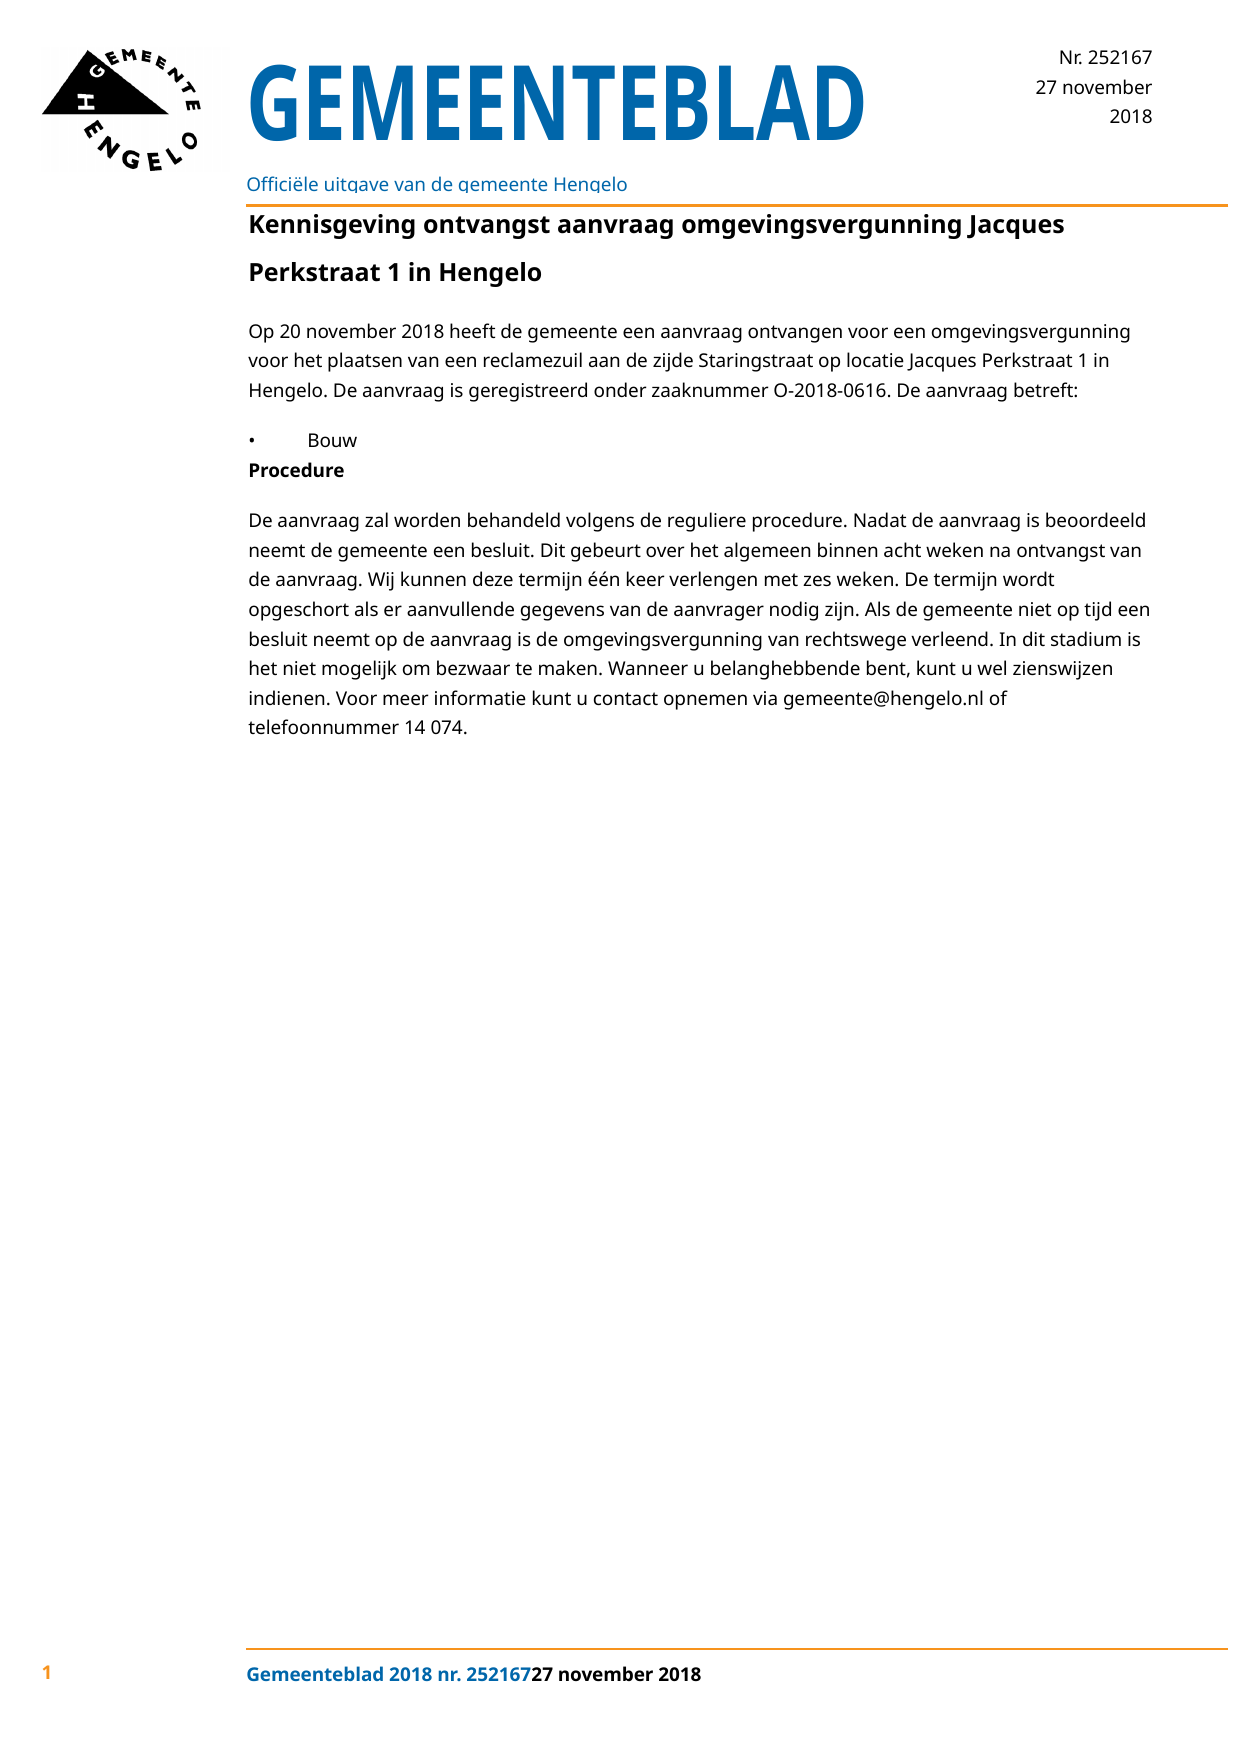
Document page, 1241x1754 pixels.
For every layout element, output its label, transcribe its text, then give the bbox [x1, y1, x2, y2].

text De aanvraag zal worden behandeld volgens de reguliere procedure. Nadat de aanvraag is beoordeeld neemt de gemeente een besluit. Dit gebeurt over het algemeen binnen acht weken na ontvangst van de aanvraag. Wij kunnen deze termijn één keer verlengen met zes weken. De termijn wordt opgeschort als er aanvullende gegevens van de aanvrager nodig zijn. Als de gemeente niet op tijd een besluit neemt op de aanvraag is de omgevingsvergunning van rechtswege verleend. In dit stadium is het niet mogelijk om bezwaar te maken. Wanneer u belanghebbende bent, kunt u wel zienswijzen indienen. Voor meer informatie kunt u contact opnemen via gemeente@hengelo.nl of telefoonnummer 14 074. [248, 507, 1152, 740]
picture [41, 47, 231, 172]
text Kennisgeving ontvangst aanvraag omgevingsvergunning Jacques Perkstraat 1 in Hengelo [248, 207, 1152, 288]
text Procedure [248, 457, 1152, 483]
list Bouw [248, 427, 1152, 453]
text Op 20 november 2018 heeft de gemeente een aanvraag ontvangen voor een omgevingsvergunning voor het plaatsen van een reclamezuil aan de zijde Staringstraat op locatie Jacques Perkstraat 1 in Hengelo. De aanvraag is geregistreerd onder zaaknummer O-2018-0616. De aanvraag betreft: [248, 318, 1152, 403]
